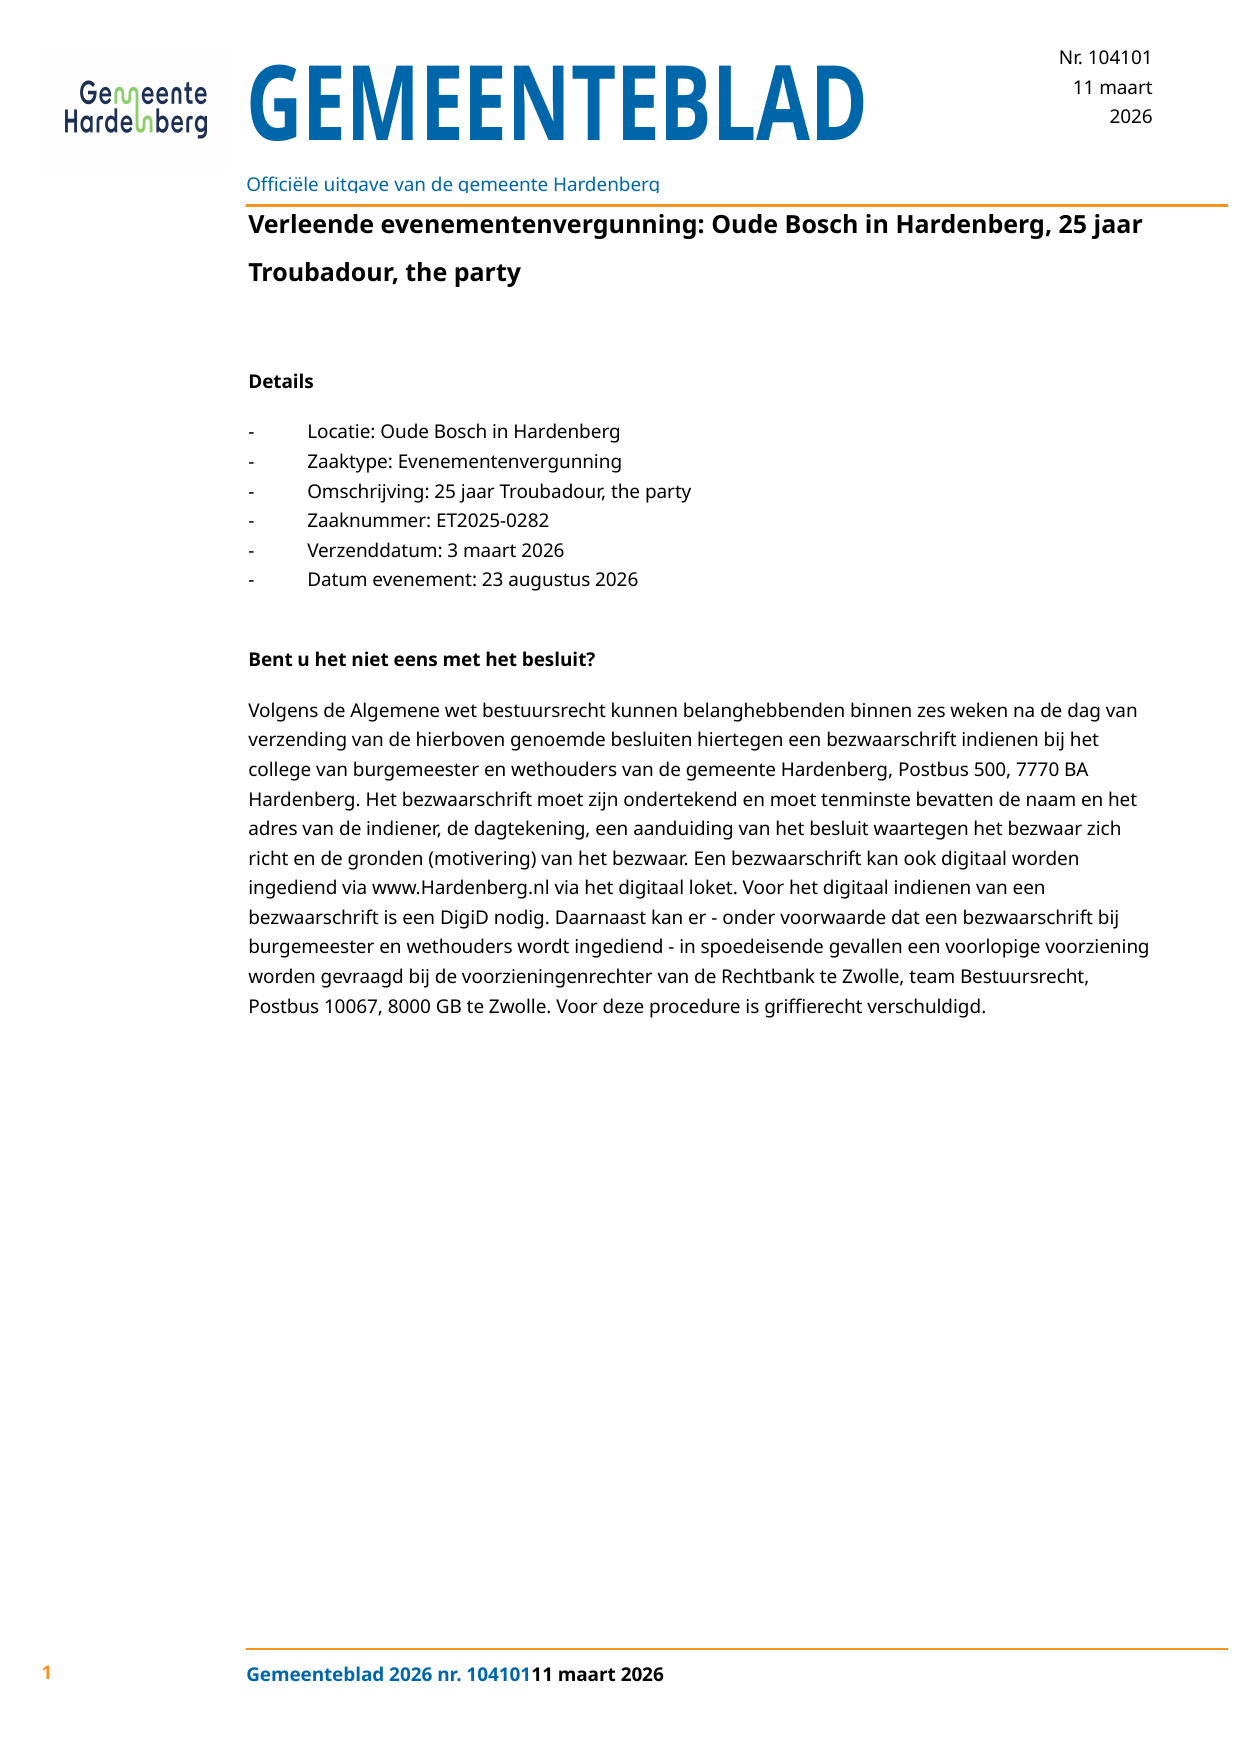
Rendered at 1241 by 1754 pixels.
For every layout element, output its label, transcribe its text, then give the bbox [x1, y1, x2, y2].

text Details [248, 368, 1152, 394]
list Datum evenement: 23 augustus 2026 [248, 567, 1152, 592]
text Verleende evenementenvergunning: Oude Bosch in Hardenberg, 25 jaar Troubadour, the party [248, 207, 1152, 288]
picture [41, 47, 231, 172]
list Zaaktype: Evenementenvergunning [248, 448, 1152, 474]
text Volgens de Algemene wet bestuursrecht kunnen belanghebbenden binnen zes weken na de dag van verzending van de hierboven genoemde besluiten hiertegen een bezwaarschrift indienen bij het college van burgemeester en wethouders van de gemeente Hardenberg, Postbus 500, 7770 BA Hardenberg. Het bezwaarschrift moet zijn ondertekend en moet tenminste bevatten de naam en het adres van de indiener, de dagtekening, een aanduiding van het besluit waartegen het bezwaar zich richt en de gronden (motivering) van het bezwaar. Een bezwaarschrift kan ook digitaal worden ingediend via www.Hardenberg.nl via het digitaal loket. Voor het digitaal indienen van een bezwaarschrift is een DigiD nodig. Daarnaast kan er - onder voorwaarde dat een bezwaarschrift bij burgemeester en wethouders wordt ingediend - in spoedeisende gevallen een voorlopige voorziening worden gevraagd bij de voorzieningenrechter van de Rechtbank te Zwolle, team Bestuursrecht, Postbus 10067, 8000 GB te Zwolle. Voor deze procedure is griffierecht verschuldigd. [248, 697, 1152, 1019]
list Zaaknummer: ET2025-0282 [248, 507, 1152, 533]
list Verzenddatum: 3 maart 2026 [248, 537, 1152, 563]
list Locatie: Oude Bosch in Hardenberg [248, 419, 1152, 444]
list Omschrijving: 25 jaar Troubadour, the party [248, 478, 1152, 504]
text Bent u het niet eens met het besluit? [248, 647, 1152, 672]
